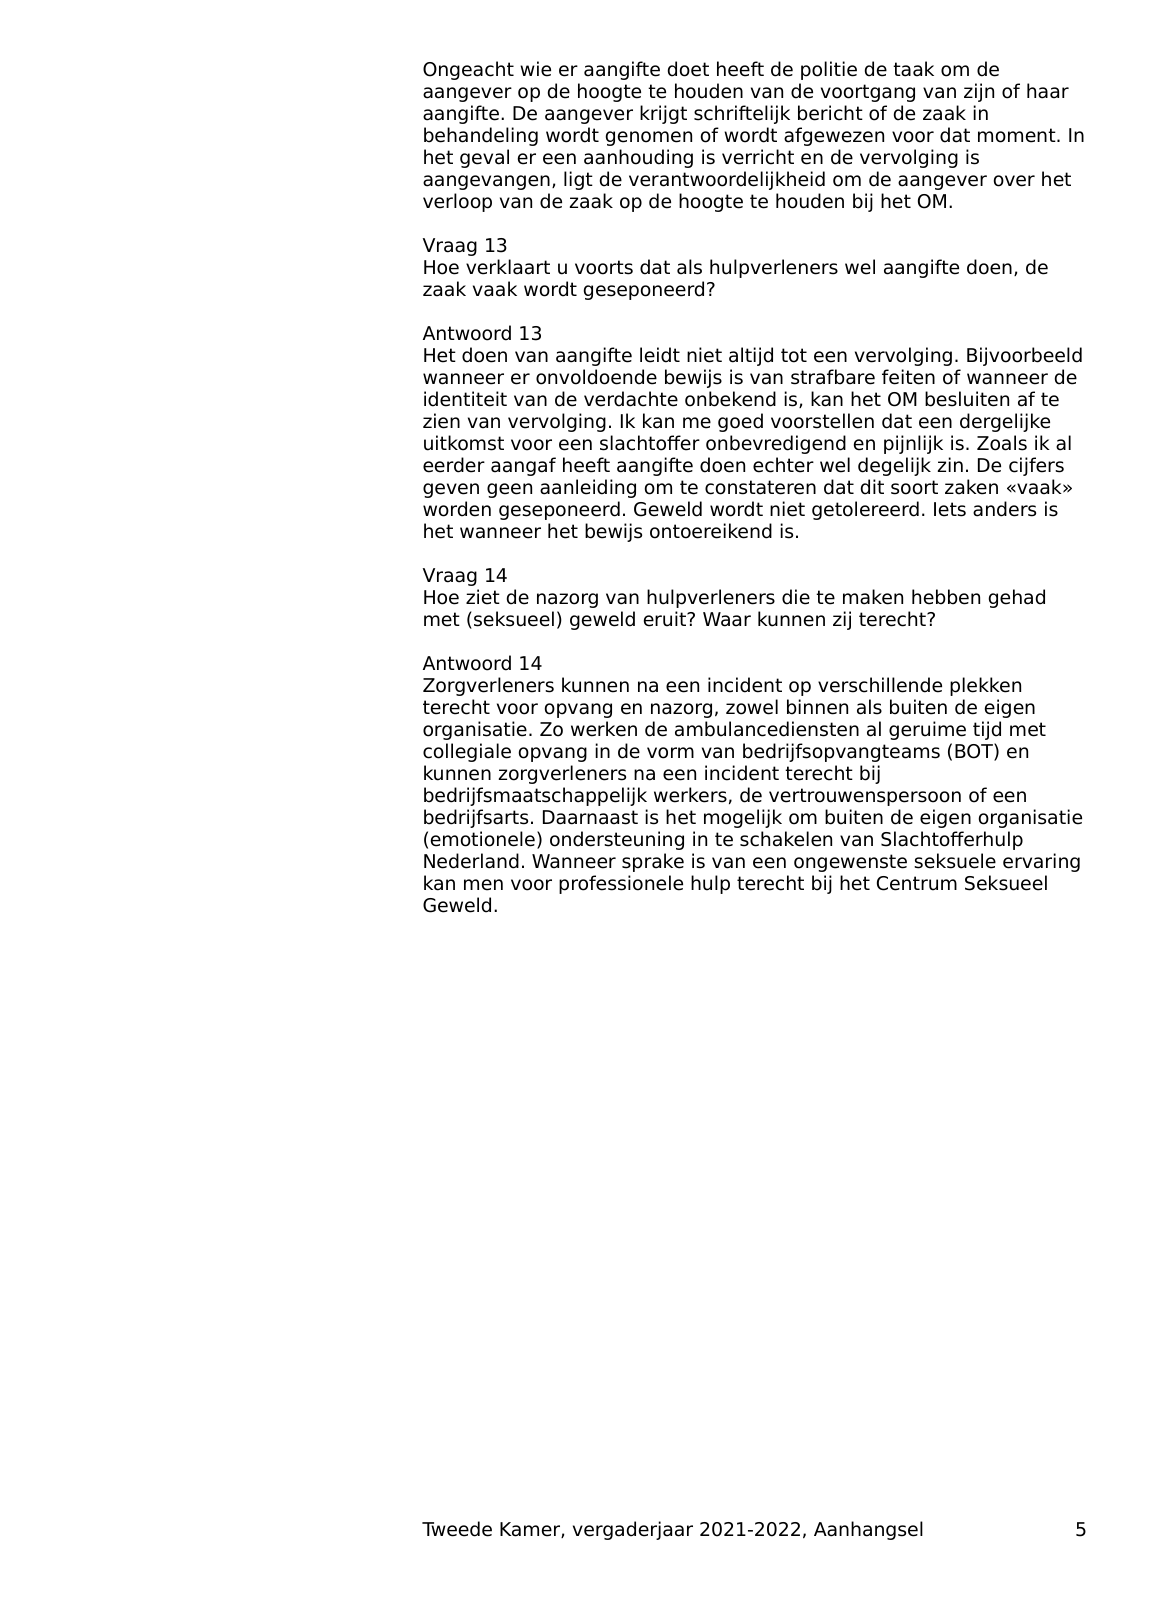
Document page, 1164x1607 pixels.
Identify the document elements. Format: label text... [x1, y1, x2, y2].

text Zorgverleners kunnen na een incident op verschillende plekken terecht voor opvang en nazorg, zowel binnen als buiten de eigen organisatie. Zo werken de ambulancediensten al geruime tijd met collegiale opvang in de vorm van bedrijfsopvangteams (BOT) en kunnen zorgverleners na een incident terecht bij bedrijfsmaatschappelijk werkers, de vertrouwenspersoon of een bedrijfsarts. Daarnaast is het mogelijk om buiten de eigen organisatie (emotionele) ondersteuning in te schakelen van Slachtofferhulp Nederland. Wanneer sprake is van een ongewenste seksuele ervaring kan men voor professionele hulp terecht bij het Centrum Seksueel Geweld. [422, 675, 1087, 917]
text Hoe verklaart u voorts dat als hulpverleners wel aangifte doen, de zaak vaak wordt geseponeerd? [422, 257, 1087, 301]
text Hoe ziet de nazorg van hulpverleners die te maken hebben gehad met (seksueel) geweld eruit? Waar kunnen zij terecht? [422, 587, 1087, 631]
text Antwoord 13 [422, 323, 1087, 345]
text Het doen van aangifte leidt niet altijd tot een vervolging. Bijvoorbeeld wanneer er onvoldoende bewijs is van strafbare feiten of wanneer de identiteit van de verdachte onbekend is, kan het OM besluiten af te zien van vervolging. Ik kan me goed voorstellen dat een dergelijke uitkomst voor een slachtoffer onbevredigend en pijnlijk is. Zoals ik al eerder aangaf heeft aangifte doen echter wel degelijk zin. De cijfers geven geen aanleiding om te constateren dat dit soort zaken «vaak» worden geseponeerd. Geweld wordt niet getolereerd. Iets anders is het wanneer het bewijs ontoereikend is. [422, 345, 1087, 543]
text Ongeacht wie er aangifte doet heeft de politie de taak om de aangever op de hoogte te houden van de voortgang van zijn of haar aangifte. De aangever krijgt schriftelijk bericht of de zaak in behandeling wordt genomen of wordt afgewezen voor dat moment. In het geval er een aanhouding is verricht en de vervolging is aangevangen, ligt de verantwoordelijkheid om de aangever over het verloop van de zaak op de hoogte te houden bij het OM. [422, 59, 1087, 213]
text Vraag 14 [422, 565, 1087, 587]
text Vraag 13 [422, 235, 1087, 257]
text Antwoord 14 [422, 653, 1087, 675]
